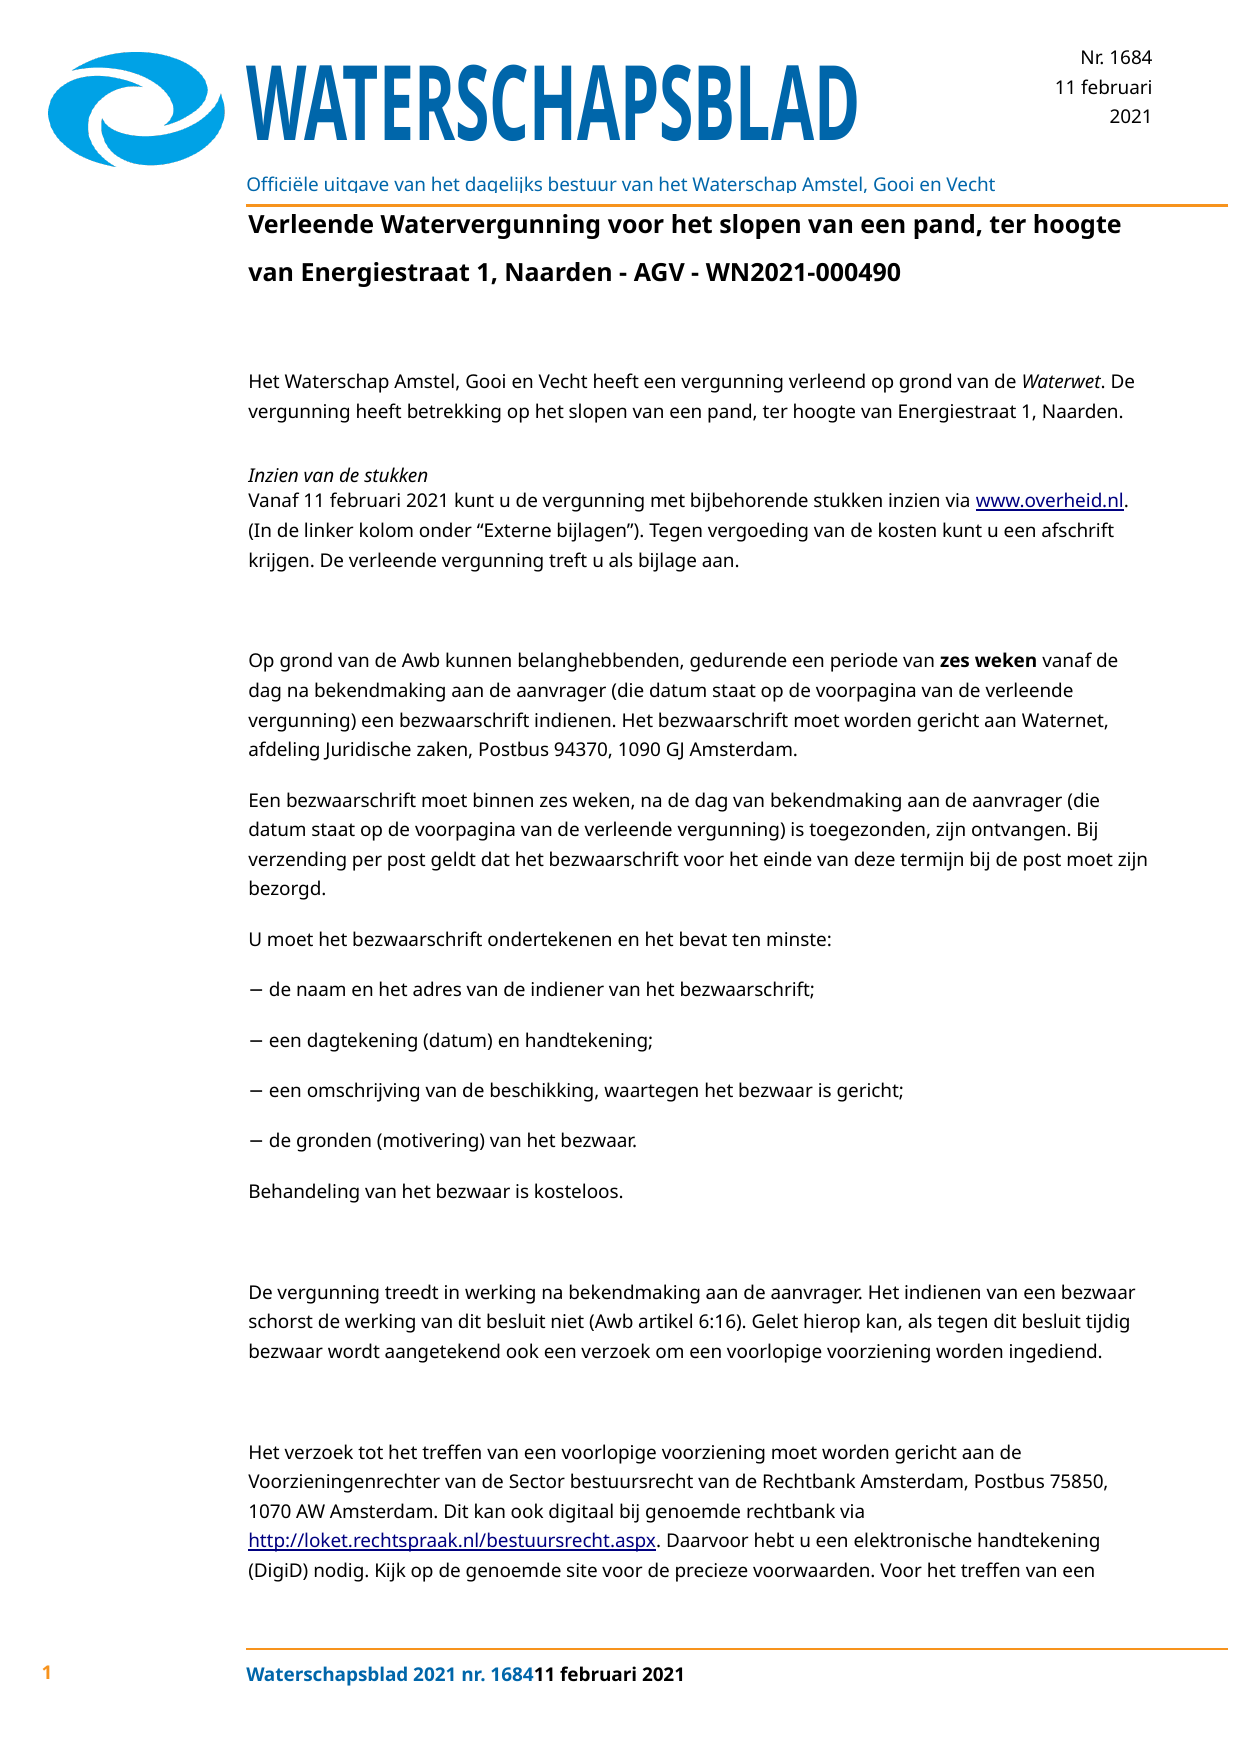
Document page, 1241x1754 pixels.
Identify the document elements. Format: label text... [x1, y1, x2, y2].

text Inzien van de stukken [248, 462, 1152, 488]
text U moet het bezwaarschrift ondertekenen en het bevat ten minste: [248, 926, 1152, 952]
text De vergunning treedt in werking na bekendmaking aan de aanvrager. Het indienen van een bezwaar schorst de werking van dit besluit niet (Awb artikel 6:16). Gelet hierop kan, als tegen dit besluit tijdig bezwaar wordt aangetekend ook een verzoek om een voorlopige voorziening worden ingediend. [248, 1279, 1152, 1364]
text Verleende Watervergunning voor het slopen van een pand, ter hoogte van Energiestraat 1, Naarden - AGV - WN2021-000490 [248, 207, 1152, 288]
text Vanaf 11 februari 2021 kunt u de vergunning met bijbehorende stukken inzien via www.overheid.nl. (In de linker kolom onder “Externe bijlagen”). Tegen vergoeding van de kosten kunt u een afschrift krijgen. De verleende vergunning treft u als bijlage aan. [248, 488, 1152, 572]
text Een bezwaarschrift moet binnen zes weken, na de dag van bekendmaking aan de aanvrager (die datum staat op de voorpagina van de verleende vergunning) is toegezonden, zijn ontvangen. Bij verzending per post geldt dat het bezwaarschrift voor het einde van deze termijn bij de post moet zijn bezorgd. [248, 787, 1152, 901]
text Op grond van de Awb kunnen belanghebbenden, gedurende een periode van zes weken vanaf de dag na bekendmaking aan de aanvrager (die datum staat op de voorpagina van de verleende vergunning) een bezwaarschrift indienen. Het bezwaarschrift moet worden gericht aan Waternet, afdeling Juridische zaken, Postbus 94370, 1090 GJ Amsterdam. [248, 648, 1152, 762]
text − de gronden (motivering) van het bezwaar. [248, 1128, 1152, 1153]
picture [41, 47, 231, 172]
text − een dagtekening (datum) en handtekening; [248, 1027, 1152, 1052]
text − een omschrijving van de beschikking, waartegen het bezwaar is gericht; [248, 1077, 1152, 1103]
text Het verzoek tot het treffen van een voorlopige voorziening moet worden gericht aan de Voorzieningenrechter van de Sector bestuursrecht van de Rechtbank Amsterdam, Postbus 75850, 1070 AW Amsterdam. Dit kan ook digitaal bij genoemde rechtbank via http://loket.rechtspraak.nl/bestuursrecht.aspx. Daarvoor hebt u een elektronische handtekening (DigiD) nodig. Kijk op de genoemde site voor de precieze voorwaarden. Voor het treffen van een [248, 1439, 1152, 1583]
text Behandeling van het bezwaar is kosteloos. [248, 1178, 1152, 1204]
text − de naam en het adres van de indiener van het bezwaarschrift; [248, 976, 1152, 1002]
text Het Waterschap Amstel, Gooi en Vecht heeft een vergunning verleend op grond van de Waterwet. De vergunning heeft betrekking op het slopen van een pand, ter hoogte van Energiestraat 1, Naarden. [248, 368, 1152, 424]
